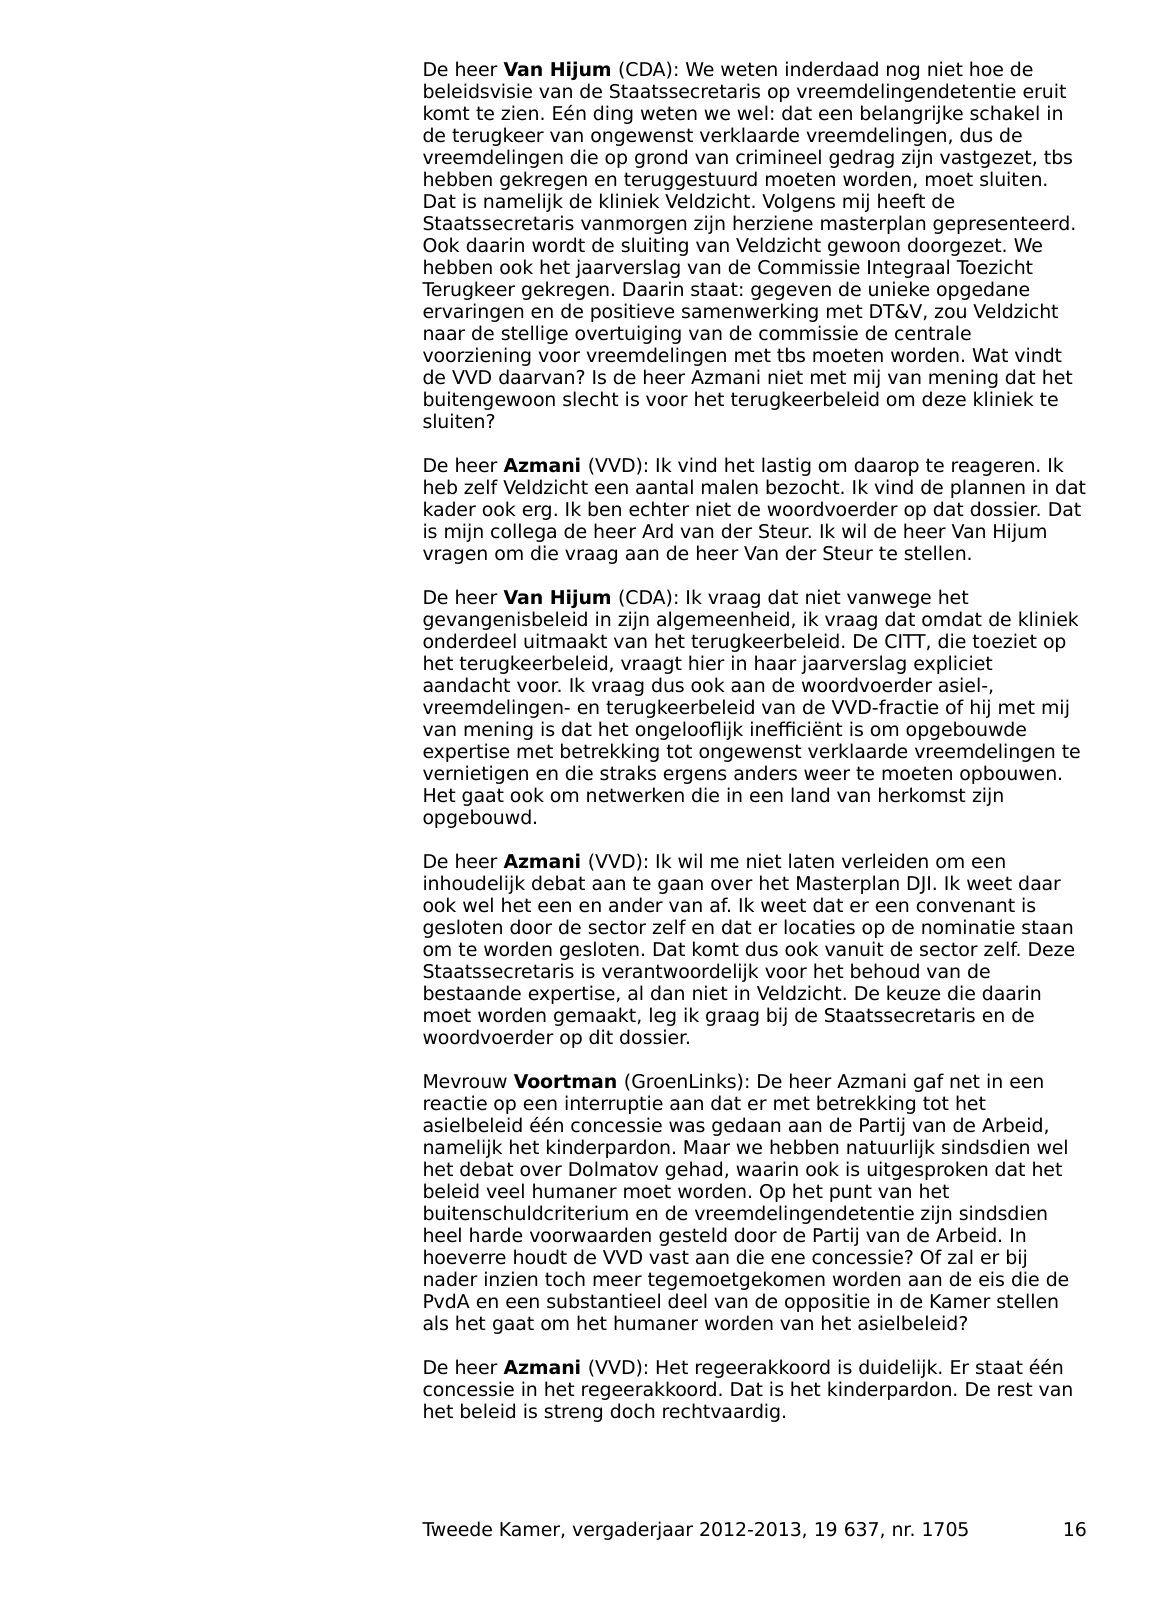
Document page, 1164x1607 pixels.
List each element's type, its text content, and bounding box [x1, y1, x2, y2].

text De heer Azmani (VVD): Ik wil me niet laten verleiden om een inhoudelijk debat aan te gaan over het Masterplan DJI. Ik weet daar ook wel het een en ander van af. Ik weet dat er een convenant is gesloten door de sector zelf en dat er locaties op de nominatie staan om te worden gesloten. Dat komt dus ook vanuit de sector zelf. Deze Staatssecretaris is verantwoordelijk voor het behoud van de bestaande expertise, al dan niet in Veldzicht. De keuze die daarin moet worden gemaakt, leg ik graag bij de Staatssecretaris en de woordvoerder op dit dossier. [422, 851, 1087, 1049]
text Mevrouw Voortman (GroenLinks): De heer Azmani gaf net in een reactie op een interruptie aan dat er met betrekking tot het asielbeleid één concessie was gedaan aan de Partij van de Arbeid, namelijk het kinderpardon. Maar we hebben natuurlijk sindsdien wel het debat over Dolmatov gehad, waarin ook is uitgesproken dat het beleid veel humaner moet worden. Op het punt van het buitenschuldcriterium en de vreemdelingendetentie zijn sindsdien heel harde voorwaarden gesteld door de Partij van de Arbeid. In hoeverre houdt de VVD vast aan die ene concessie? Of zal er bij nader inzien toch meer tegemoetgekomen worden aan de eis die de PvdA en een substantieel deel van de oppositie in de Kamer stellen als het gaat om het humaner worden van het asielbeleid? [422, 1071, 1087, 1335]
text De heer Van Hijum (CDA): We weten inderdaad nog niet hoe de beleidsvisie van de Staatssecretaris op vreemdelingendetentie eruit komt te zien. Eén ding weten we wel: dat een belangrijke schakel in de terugkeer van ongewenst verklaarde vreemdelingen, dus de vreemdelingen die op grond van crimineel gedrag zijn vastgezet, tbs hebben gekregen en teruggestuurd moeten worden, moet sluiten. Dat is namelijk de kliniek Veldzicht. Volgens mij heeft de Staatssecretaris vanmorgen zijn herziene masterplan gepresenteerd. Ook daarin wordt de sluiting van Veldzicht gewoon doorgezet. We hebben ook het jaarverslag van de Commissie Integraal Toezicht Terugkeer gekregen. Daarin staat: gegeven de unieke opgedane ervaringen en de positieve samenwerking met DT&V, zou Veldzicht naar de stellige overtuiging van de commissie de centrale voorziening voor vreemdelingen met tbs moeten worden. Wat vindt de VVD daarvan? Is de heer Azmani niet met mij van mening dat het buitengewoon slecht is voor het terugkeerbeleid om deze kliniek te sluiten? [422, 59, 1087, 433]
text De heer Azmani (VVD): Het regeerakkoord is duidelijk. Er staat één concessie in het regeerakkoord. Dat is het kinderpardon. De rest van het beleid is streng doch rechtvaardig. [422, 1357, 1087, 1423]
text De heer Azmani (VVD): Ik vind het lastig om daarop te reageren. Ik heb zelf Veldzicht een aantal malen bezocht. Ik vind de plannen in dat kader ook erg. Ik ben echter niet de woordvoerder op dat dossier. Dat is mijn collega de heer Ard van der Steur. Ik wil de heer Van Hijum vragen om die vraag aan de heer Van der Steur te stellen. [422, 455, 1087, 565]
text De heer Van Hijum (CDA): Ik vraag dat niet vanwege het gevangenisbeleid in zijn algemeenheid, ik vraag dat omdat de kliniek onderdeel uitmaakt van het terugkeerbeleid. De CITT, die toeziet op het terugkeerbeleid, vraagt hier in haar jaarverslag expliciet aandacht voor. Ik vraag dus ook aan de woordvoerder asiel-, vreemdelingen- en terugkeerbeleid van de VVD-fractie of hij met mij van mening is dat het ongelooflijk inefficiënt is om opgebouwde expertise met betrekking tot ongewenst verklaarde vreemdelingen te vernietigen en die straks ergens anders weer te moeten opbouwen. Het gaat ook om netwerken die in een land van herkomst zijn opgebouwd. [422, 587, 1087, 829]
